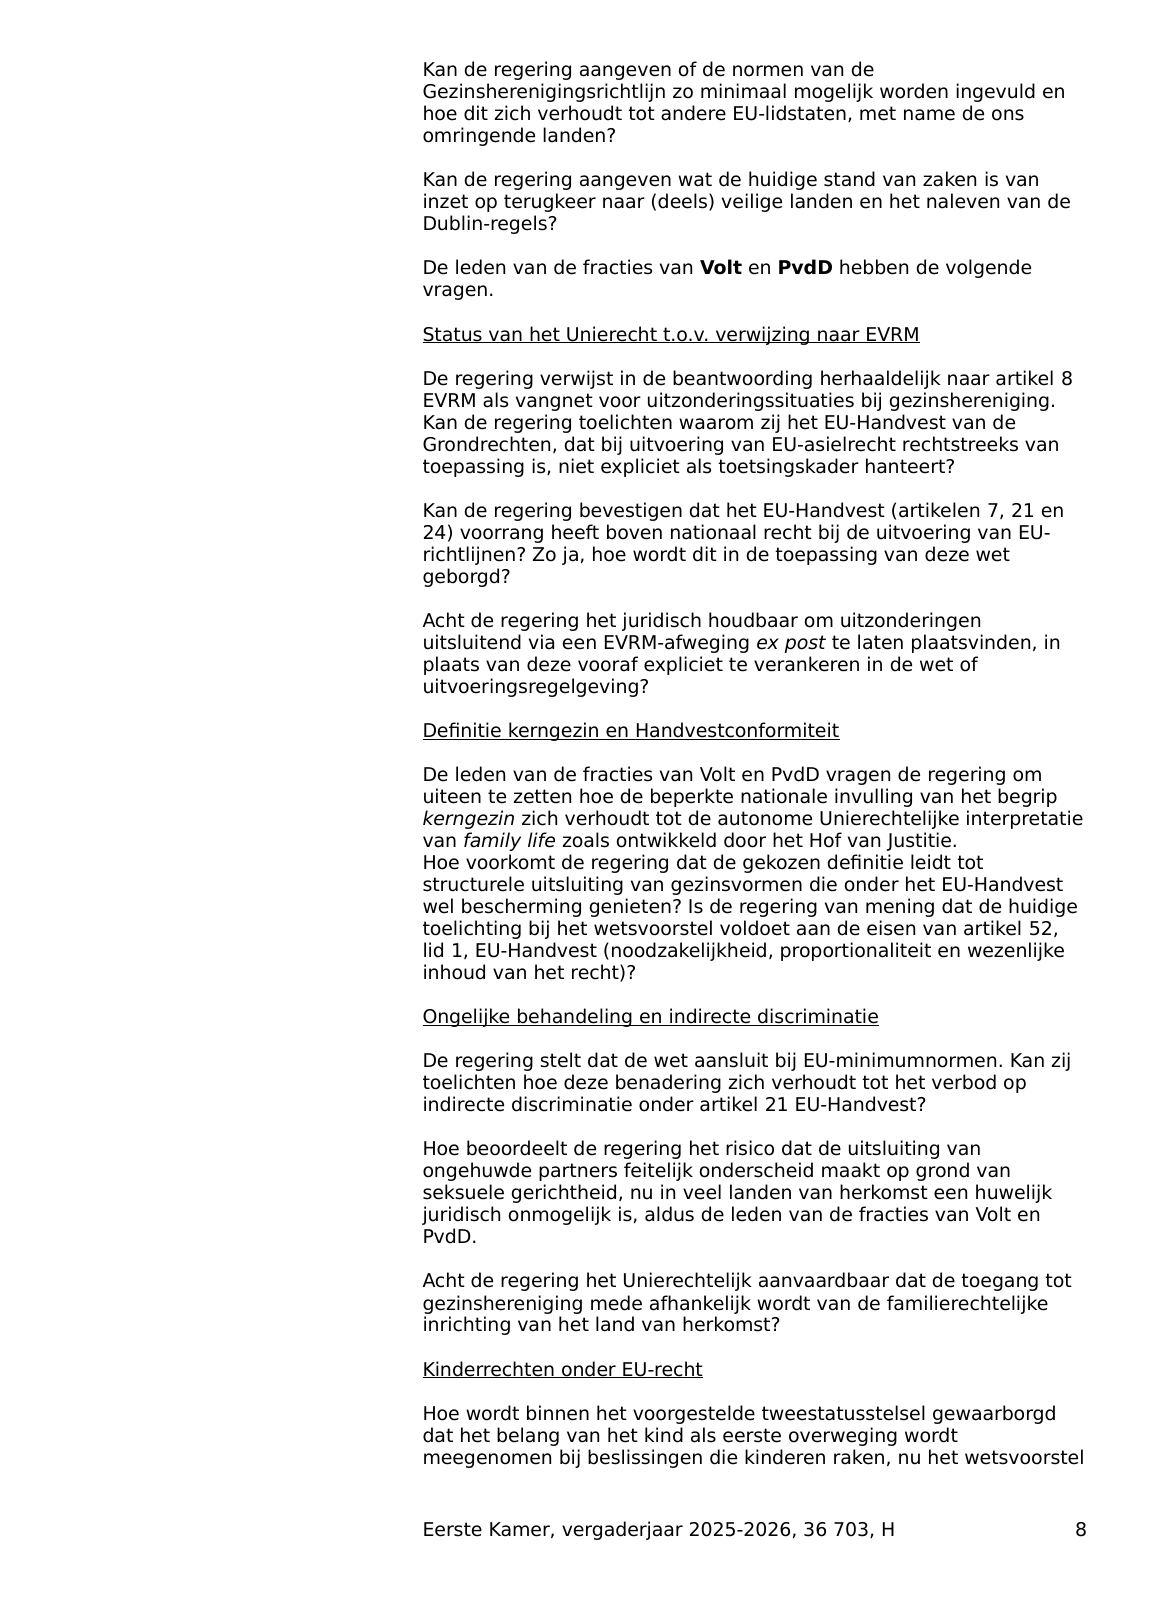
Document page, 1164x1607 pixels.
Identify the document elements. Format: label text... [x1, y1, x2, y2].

text De regering verwijst in de beantwoording herhaaldelijk naar artikel 8 EVRM als vangnet voor uitzonderingssituaties bij gezinshereniging. Kan de regering toelichten waarom zij het EU-Handvest van de Grondrechten, dat bij uitvoering van EU-asielrecht rechtstreeks van toepassing is, niet expliciet als toetsingskader hanteert? [422, 368, 1087, 477]
text Hoe voorkomt de regering dat de gekozen definitie leidt tot structurele uitsluiting van gezinsvormen die onder het EU-Handvest wel bescherming genieten? Is de regering van mening dat de huidige toelichting bij het wetsvoorstel voldoet aan de eisen van artikel 52, lid 1, EU-Handvest (noodzakelijkheid, proportionaliteit en wezenlijke inhoud van het recht)? [422, 852, 1087, 984]
text Acht de regering het juridisch houdbaar om uitzonderingen uitsluitend via een EVRM-afweging ex post te laten plaatsvinden, in plaats van deze vooraf expliciet te verankeren in de wet of uitvoeringsregelgeving? [422, 610, 1087, 698]
text Kan de regering bevestigen dat het EU-Handvest (artikelen 7, 21 en 24) voorrang heeft boven nationaal recht bij de uitvoering van EU-richtlijnen? Zo ja, hoe wordt dit in de toepassing van deze wet geborgd? [422, 500, 1087, 588]
text De leden van de fracties van Volt en PvdD hebben de volgende vragen. [422, 257, 1087, 301]
subtitle Status van het Unierecht t.o.v. verwijzing naar EVRM [422, 323, 1087, 345]
subtitle Definitie kerngezin en Handvestconformiteit [422, 720, 1087, 742]
text De regering stelt dat de wet aansluit bij EU-minimumnormen. Kan zij toelichten hoe deze benadering zich verhoudt tot het verbod op indirecte discriminatie onder artikel 21 EU-Handvest? [422, 1050, 1087, 1116]
text De leden van de fracties van Volt en PvdD vragen de regering om uiteen te zetten hoe de beperkte nationale invulling van het begrip kerngezin zich verhoudt tot de autonome Unierechtelijke interpretatie van family life zoals ontwikkeld door het Hof van Justitie. [422, 764, 1087, 852]
text Kan de regering aangeven wat de huidige stand van zaken is van inzet op terugkeer naar (deels) veilige landen en het naleven van de Dublin-regels? [422, 169, 1087, 235]
subtitle Kinderrechten onder EU-recht [422, 1358, 1087, 1381]
text Acht de regering het Unierechtelijk aanvaardbaar dat de toegang tot gezinshereniging mede afhankelijk wordt van de familierechtelijke inrichting van het land van herkomst? [422, 1270, 1087, 1336]
subtitle Ongelijke behandeling en indirecte discriminatie [422, 1006, 1087, 1028]
text Hoe wordt binnen het voorgestelde tweestatusstelsel gewaarborgd dat het belang van het kind als eerste overweging wordt meegenomen bij beslissingen die kinderen raken, nu het wetsvoorstel [422, 1403, 1087, 1469]
text Kan de regering aangeven of de normen van de Gezinsherenigingsrichtlijn zo minimaal mogelijk worden ingevuld en hoe dit zich verhoudt tot andere EU-lidstaten, met name de ons omringende landen? [422, 59, 1087, 147]
text Hoe beoordeelt de regering het risico dat de uitsluiting van ongehuwde partners feitelijk onderscheid maakt op grond van seksuele gerichtheid, nu in veel landen van herkomst een huwelijk juridisch onmogelijk is, aldus de leden van de fracties van Volt en PvdD. [422, 1138, 1087, 1248]
